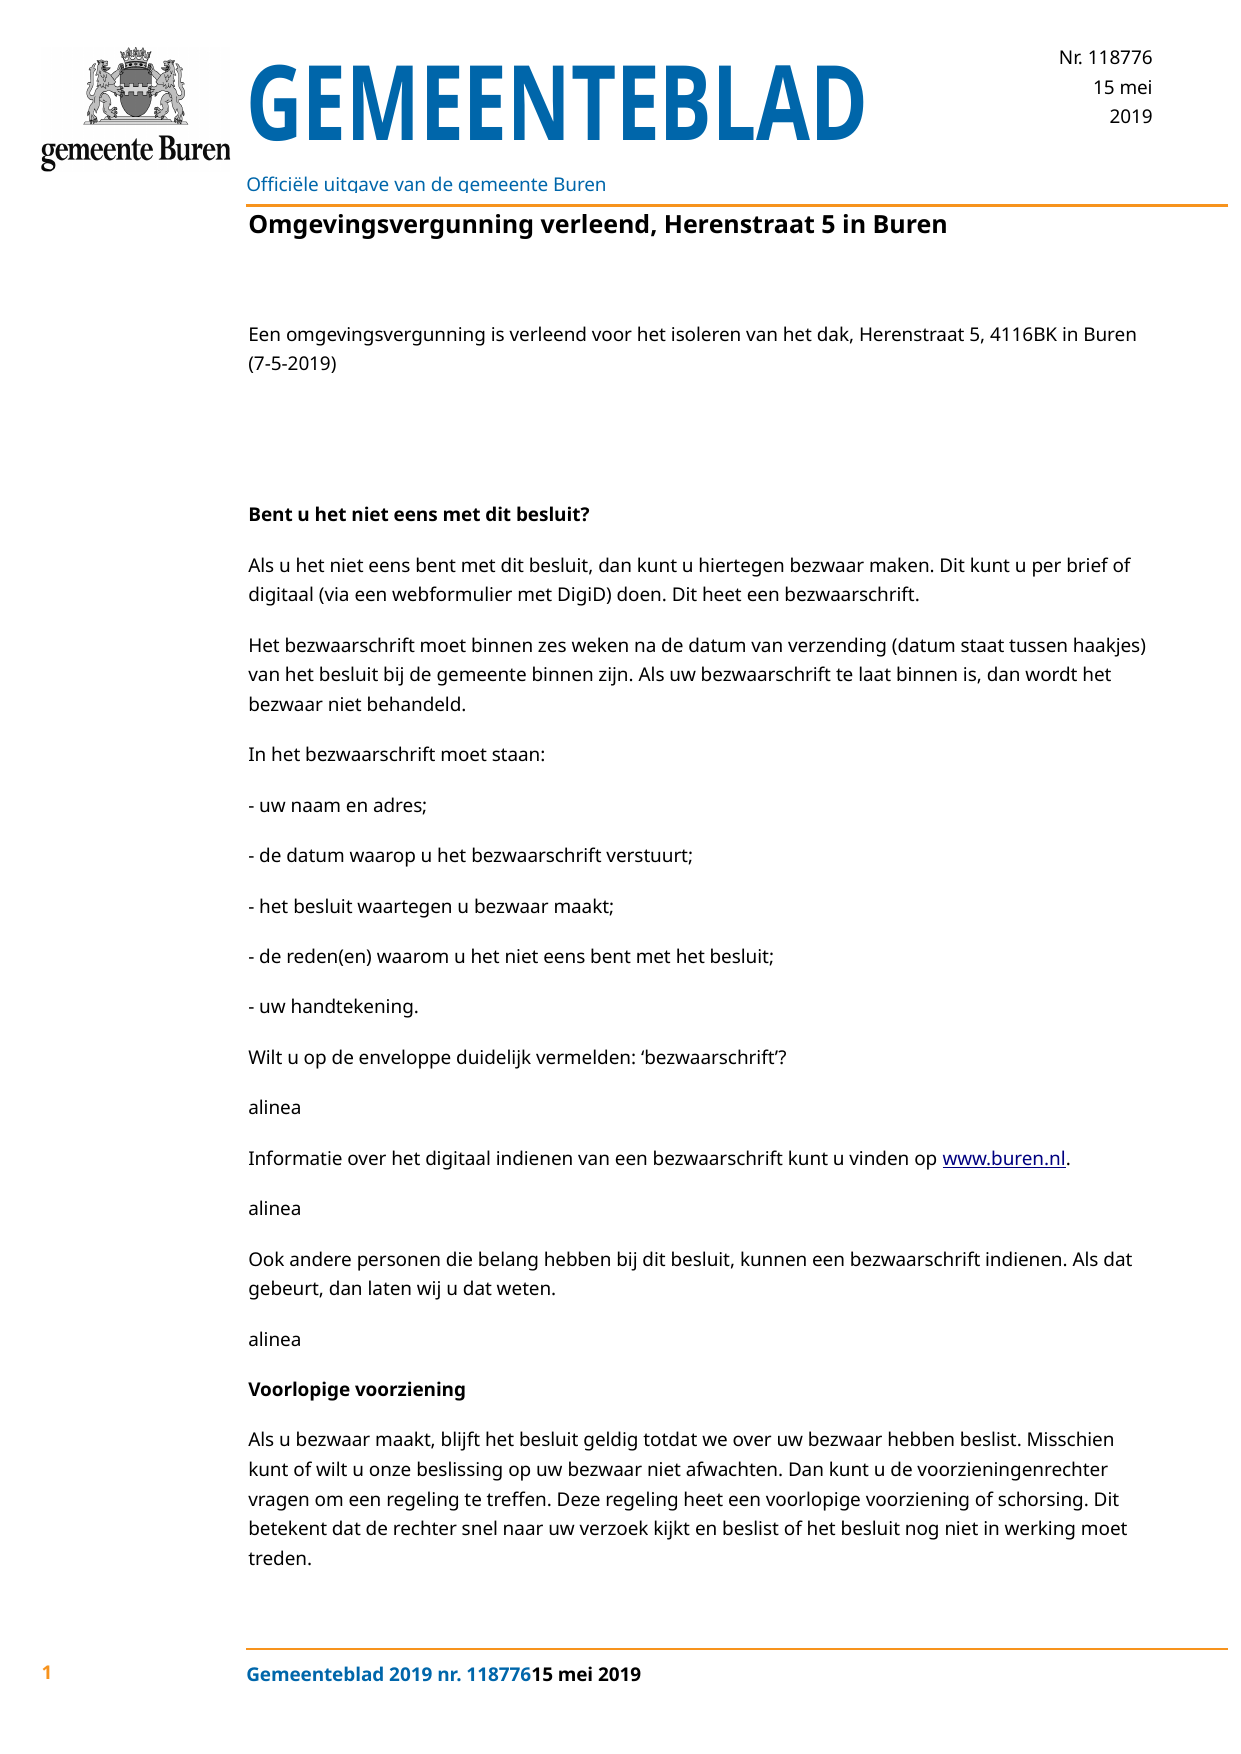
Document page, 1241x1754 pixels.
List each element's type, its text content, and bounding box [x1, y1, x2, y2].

text - uw naam en adres; [248, 792, 1152, 818]
text Informatie over het digitaal indienen van een bezwaarschrift kunt u vinden op www.buren.nl. [248, 1145, 1152, 1171]
text alinea­ [248, 1326, 1152, 1351]
text Omgevingsvergunning verleend, Herenstraat 5 in Buren [248, 207, 1152, 241]
text In het bezwaarschrift moet staan: [248, 742, 1152, 767]
text Voorlopige voorziening [248, 1376, 1152, 1402]
text - uw handtekening. [248, 994, 1152, 1019]
text Wilt u op de enveloppe duidelijk vermelden: ‘bezwaarschrift’? [248, 1044, 1152, 1070]
text - de reden(en) waarom u het niet eens bent met het besluit; [248, 943, 1152, 969]
text Bent u het niet eens met dit besluit? [248, 502, 1152, 527]
text Als u het niet eens bent met dit besluit, dan kunt u hiertegen bezwaar maken. Dit kunt u per brief of digitaal (via een webformulier met DigiD) doen. Dit heet een bezwaarschrift. [248, 552, 1152, 607]
text - de datum waarop u het bezwaarschrift verstuurt; [248, 842, 1152, 868]
text Als u bezwaar maakt, blijft het besluit geldig totdat we over uw bezwaar hebben beslist. Misschien kunt of wilt u onze beslissing op uw bezwaar niet afwachten. Dan kunt u de voorzieningenrechter vragen om een regeling te treffen. Deze regeling heet een voorlopige voorziening of schorsing. Dit betekent dat de rechter snel naar uw verzoek kijkt en beslist of het besluit nog niet in werking moet treden. [248, 1427, 1152, 1571]
text Ook andere personen die belang hebben bij dit besluit, kunnen een bezwaarschrift indienen. Als dat gebeurt, dan laten wij u dat weten. [248, 1246, 1152, 1301]
text - het besluit waartegen u bezwaar maakt; [248, 893, 1152, 918]
text alinea­ [248, 1094, 1152, 1120]
text Een omgevingsvergunning is verleend voor het isoleren van het dak, Herenstraat 5, 4116BK in Buren (7-5-2019) [248, 321, 1152, 376]
text Het bezwaarschrift moet binnen zes weken na de datum van verzending (datum staat tussen haakjes) van het besluit bij de gemeente binnen zijn. Als uw bezwaarschrift te laat binnen is, dan wordt het bezwaar niet behandeld. [248, 632, 1152, 717]
picture [41, 47, 231, 172]
text alinea­ [248, 1195, 1152, 1221]
